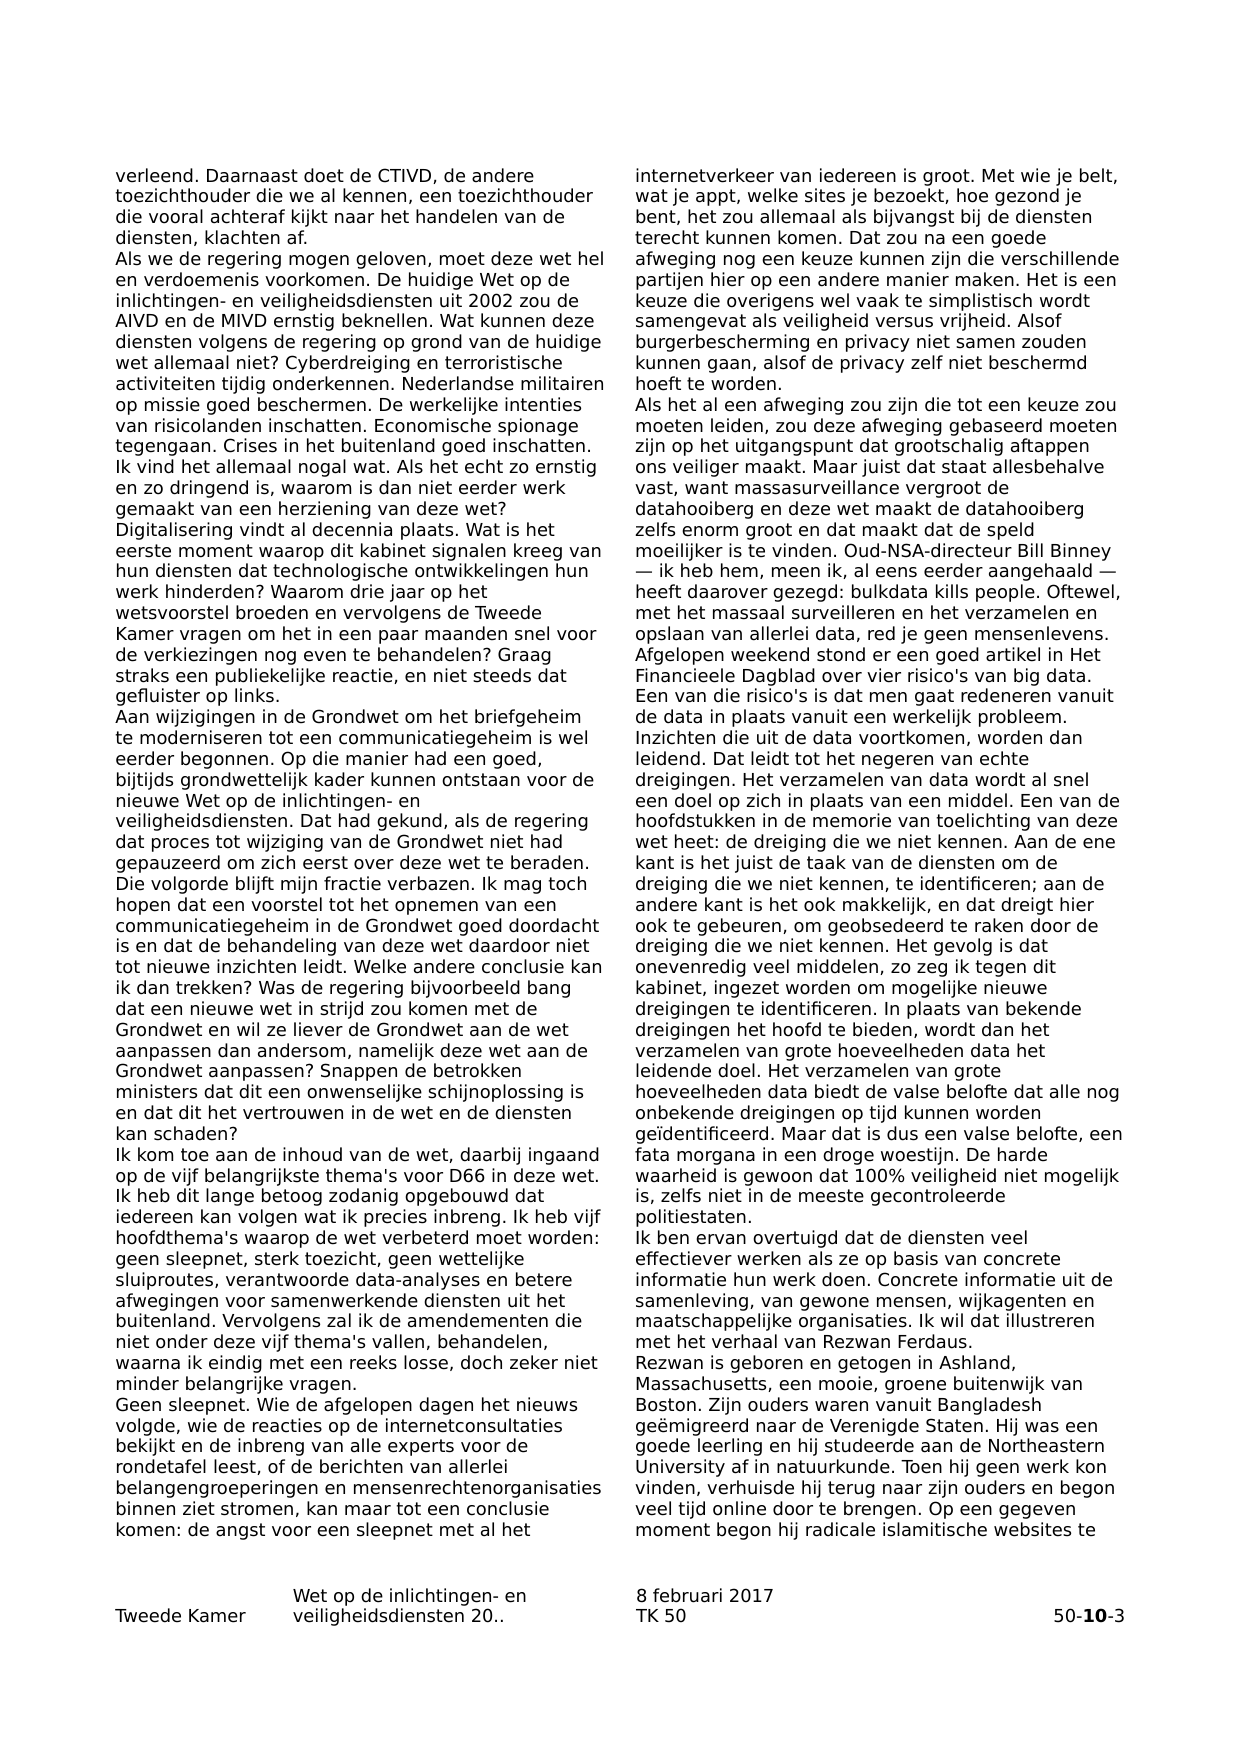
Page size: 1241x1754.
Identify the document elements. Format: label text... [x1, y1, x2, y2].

text Afgelopen weekend stond er een goed artikel in Het Financieele Dagblad over vier risico's van big data. Een van die risico's is dat men gaat redeneren vanuit de data in plaats vanuit een werkelijk probleem. Inzichten die uit de data voortkomen, worden dan leidend. Dat leidt tot het negeren van echte dreigingen. Het verzamelen van data wordt al snel een doel op zich in plaats van een middel. Een van de hoofdstukken in de memorie van toelichting van deze wet heet: de dreiging die we niet kennen. Aan de ene kant is het juist de taak van de diensten om de dreiging die we niet kennen, te identificeren; aan de andere kant is het ook makkelijk, en dat dreigt hier ook te gebeuren, om geobsedeerd te raken door de dreiging die we niet kennen. Het gevolg is dat onevenredig veel middelen, zo zeg ik tegen dit kabinet, ingezet worden om mogelijke nieuwe dreigingen te identificeren. In plaats van bekende dreigingen het hoofd te bieden, wordt dan het verzamelen van grote hoeveelheden data het leidende doel. Het verzamelen van grote hoeveelheden data biedt de valse belofte dat alle nog onbekende dreigingen op tijd kunnen worden geïdentificeerd. Maar dat is dus een valse belofte, een fata morgana in een droge woestijn. De harde waarheid is gewoon dat 100% veiligheid niet mogelijk is, zelfs niet in de meeste gecontroleerde politiestaten. [635, 644, 1125, 1228]
text internetverkeer van iedereen is groot. Met wie je belt, wat je appt, welke sites je bezoekt, hoe gezond je bent, het zou allemaal als bijvangst bij de diensten terecht kunnen komen. Dat zou na een goede afweging nog een keuze kunnen zijn die verschillende partijen hier op een andere manier maken. Het is een keuze die overigens wel vaak te simplistisch wordt samengevat als veiligheid versus vrijheid. Alsof burgerbescherming en privacy niet samen zouden kunnen gaan, alsof de privacy zelf niet beschermd hoeft te worden. [635, 165, 1125, 394]
text Als we de regering mogen geloven, moet deze wet hel en verdoemenis voorkomen. De huidige Wet op de inlichtingen- en veiligheidsdiensten uit 2002 zou de AIVD en de MIVD ernstig beknellen. Wat kunnen deze diensten volgens de regering op grond van de huidige wet allemaal niet? Cyberdreiging en terroristische activiteiten tijdig onderkennen. Nederlandse militairen op missie goed beschermen. De werkelijke intenties van risicolanden inschatten. Economische spionage tegengaan. Crises in het buitenland goed inschatten. Ik vind het allemaal nogal wat. Als het echt zo ernstig en zo dringend is, waarom is dan niet eerder werk gemaakt van een herziening van deze wet? Digitalisering vindt al decennia plaats. Wat is het eerste moment waarop dit kabinet signalen kreeg van hun diensten dat technologische ontwikkelingen hun werk hinderden? Waarom drie jaar op het wetsvoorstel broeden en vervolgens de Tweede Kamer vragen om het in een paar maanden snel voor de verkiezingen nog even te behandelen? Graag straks een publiekelijke reactie, en niet steeds dat gefluister op links. [115, 249, 605, 707]
text verleend. Daarnaast doet de CTIVD, de andere toezichthouder die we al kennen, een toezichthouder die vooral achteraf kijkt naar het handelen van de diensten, klachten af. [115, 165, 605, 249]
text Rezwan is geboren en getogen in Ashland, Massachusetts, een mooie, groene buitenwijk van Boston. Zijn ouders waren vanuit Bangladesh geëmigreerd naar de Verenigde Staten. Hij was een goede leerling en hij studeerde aan de Northeastern University af in natuurkunde. Toen hij geen werk kon vinden, verhuisde hij terug naar zijn ouders en begon veel tijd online door te brengen. Op een gegeven moment begon hij radicale islamitische websites te [635, 1353, 1125, 1540]
text Aan wijzigingen in de Grondwet om het briefgeheim te moderniseren tot een communicatiegeheim is wel eerder begonnen. Op die manier had een goed, bijtijds grondwettelijk kader kunnen ontstaan voor de nieuwe Wet op de inlichtingen- en veiligheidsdiensten. Dat had gekund, als de regering dat proces tot wijziging van de Grondwet niet had gepauzeerd om zich eerst over deze wet te beraden. Die volgorde blijft mijn fractie verbazen. Ik mag toch hopen dat een voorstel tot het opnemen van een communicatiegeheim in de Grondwet goed doordacht is en dat de behandeling van deze wet daardoor niet tot nieuwe inzichten leidt. Welke andere conclusie kan ik dan trekken? Was de regering bijvoorbeeld bang dat een nieuwe wet in strijd zou komen met de Grondwet en wil ze liever de Grondwet aan de wet aanpassen dan andersom, namelijk deze wet aan de Grondwet aanpassen? Snappen de betrokken ministers dat dit een onwenselijke schijnoplossing is en dat dit het vertrouwen in de wet en de diensten kan schaden? [115, 707, 605, 1144]
text Ik ben ervan overtuigd dat de diensten veel effectiever werken als ze op basis van concrete informatie hun werk doen. Concrete informatie uit de samenleving, van gewone mensen, wijkagenten en maatschappelijke organisaties. Ik wil dat illustreren met het verhaal van Rezwan Ferdaus. [635, 1228, 1125, 1353]
text Als het al een afweging zou zijn die tot een keuze zou moeten leiden, zou deze afweging gebaseerd moeten zijn op het uitgangspunt dat grootschalig aftappen ons veiliger maakt. Maar juist dat staat allesbehalve vast, want massasurveillance vergroot de datahooiberg en deze wet maakt de datahooiberg zelfs enorm groot en dat maakt dat de speld moeilijker is te vinden. Oud-NSA-directeur Bill Binney — ik heb hem, meen ik, al eens eerder aangehaald — heeft daarover gezegd: bulkdata kills people. Oftewel, met het massaal surveilleren en het verzamelen en opslaan van allerlei data, red je geen mensenlevens. [635, 394, 1125, 644]
text Ik kom toe aan de inhoud van de wet, daarbij ingaand op de vijf belangrijkste thema's voor D66 in deze wet. Ik heb dit lange betoog zodanig opgebouwd dat iedereen kan volgen wat ik precies inbreng. Ik heb vijf hoofdthema's waarop de wet verbeterd moet worden: geen sleepnet, sterk toezicht, geen wettelijke sluiproutes, verantwoorde data-analyses en betere afwegingen voor samenwerkende diensten uit het buitenland. Vervolgens zal ik de amendementen die niet onder deze vijf thema's vallen, behandelen, waarna ik eindig met een reeks losse, doch zeker niet minder belangrijke vragen. [115, 1144, 605, 1394]
text Geen sleepnet. Wie de afgelopen dagen het nieuws volgde, wie de reacties op de internetconsultaties bekijkt en de inbreng van alle experts voor de rondetafel leest, of de berichten van allerlei belangengroeperingen en mensenrechtenorganisaties binnen ziet stromen, kan maar tot een conclusie komen: de angst voor een sleepnet met al het [115, 1394, 605, 1540]
